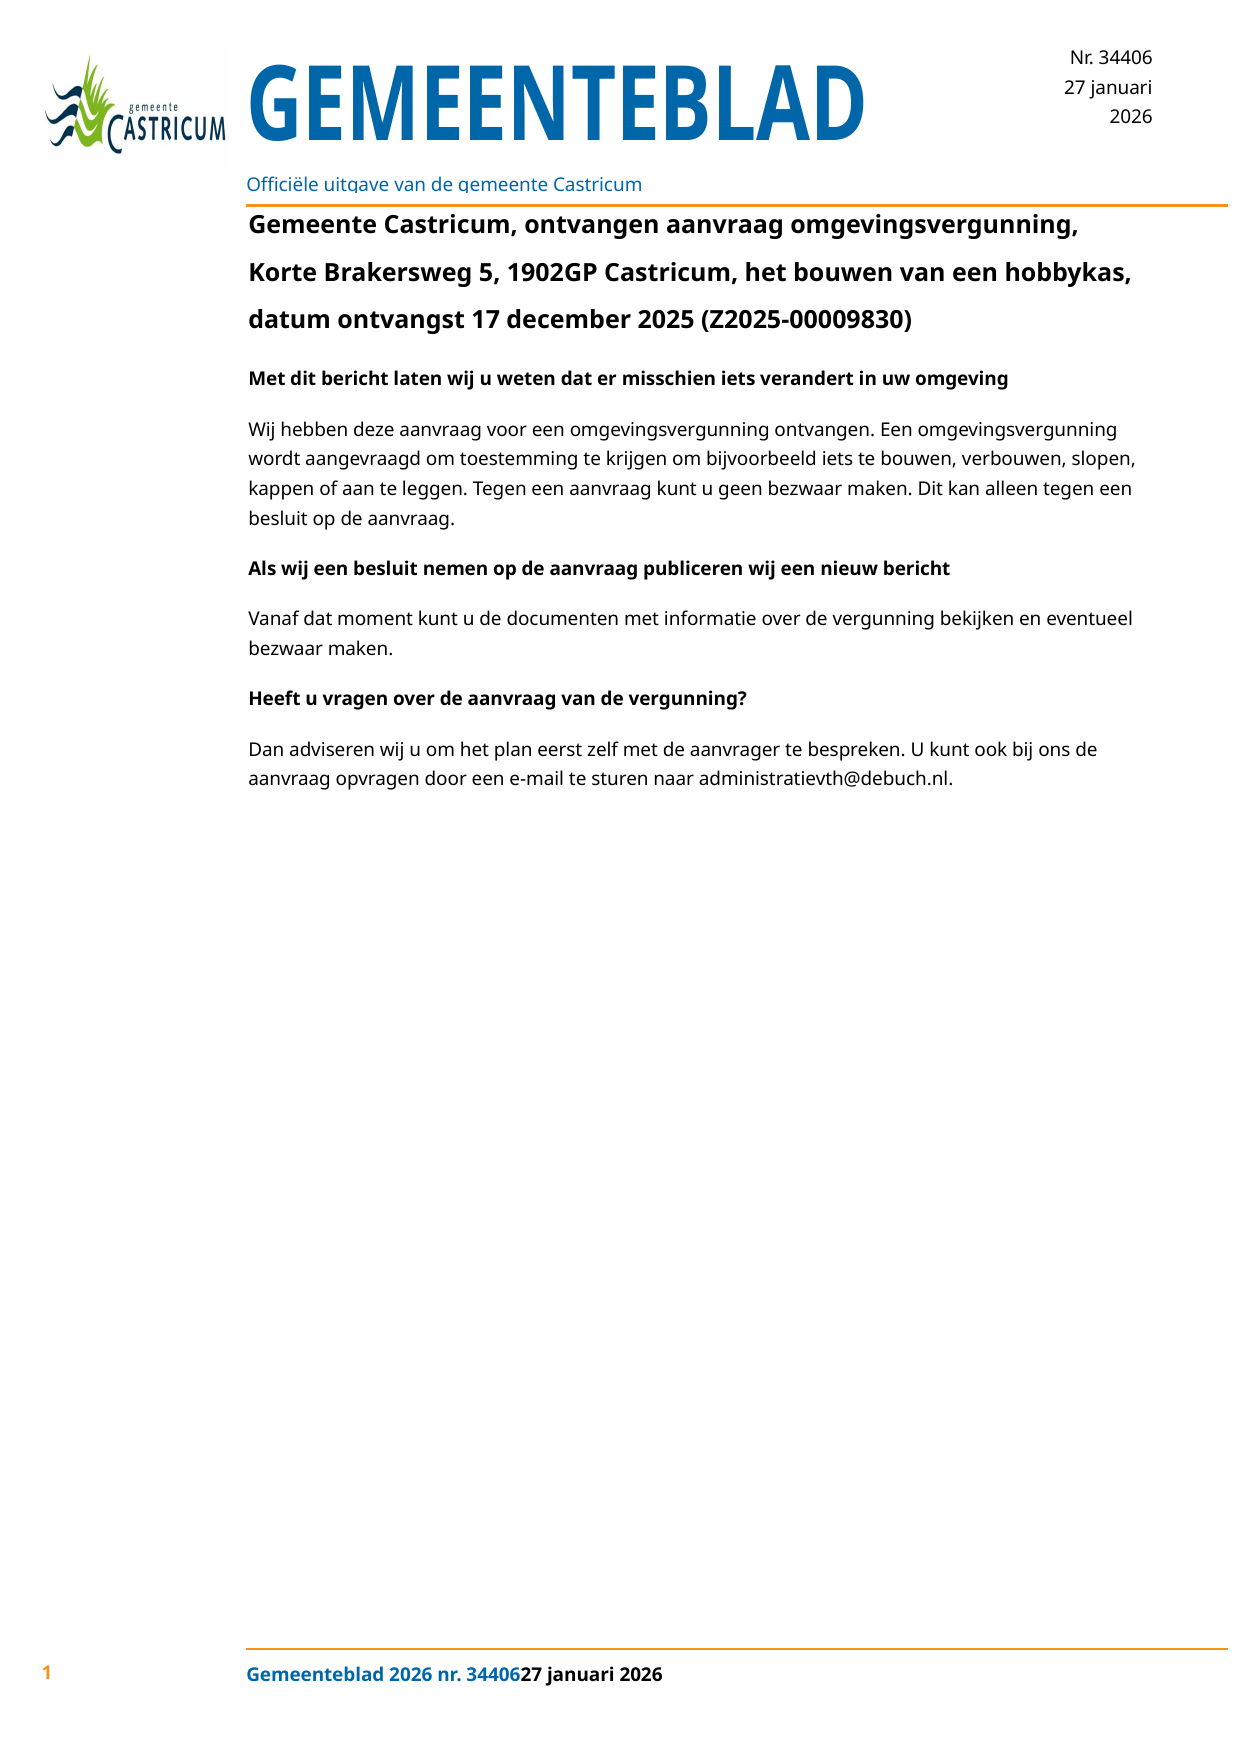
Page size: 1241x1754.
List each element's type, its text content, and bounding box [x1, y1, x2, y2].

text Vanaf dat moment kunt u de documenten met informatie over de vergunning bekijken en eventueel bezwaar maken. [248, 606, 1152, 661]
text Met dit bericht laten wij u weten dat er misschien iets verandert in uw omgeving [248, 366, 1152, 391]
text Gemeente Castricum, ontvangen aanvraag omgevingsvergunning, Korte Brakersweg 5, 1902GP Castricum, het bouwen van een hobbykas, datum ontvangst 17 december 2025 (Z2025-00009830) [248, 207, 1152, 336]
text Dan adviseren wij u om het plan eerst zelf met de aanvrager te bespreken. U kunt ook bij ons de aanvraag opvragen door een e-mail te sturen naar administratievth@debuch.nl. [248, 736, 1152, 791]
picture [41, 47, 231, 172]
text Als wij een besluit nemen op de aanvraag publiceren wij een nieuw bericht [248, 555, 1152, 581]
text Wij hebben deze aanvraag voor een omgevingsvergunning ontvangen. Een omgevingsvergunning wordt aangevraagd om toestemming te krijgen om bijvoorbeeld iets te bouwen, verbouwen, slopen, kappen of aan te leggen. Tegen een aanvraag kunt u geen bezwaar maken. Dit kan alleen tegen een besluit op de aanvraag. [248, 416, 1152, 530]
text Heeft u vragen over de aanvraag van de vergunning? [248, 686, 1152, 711]
